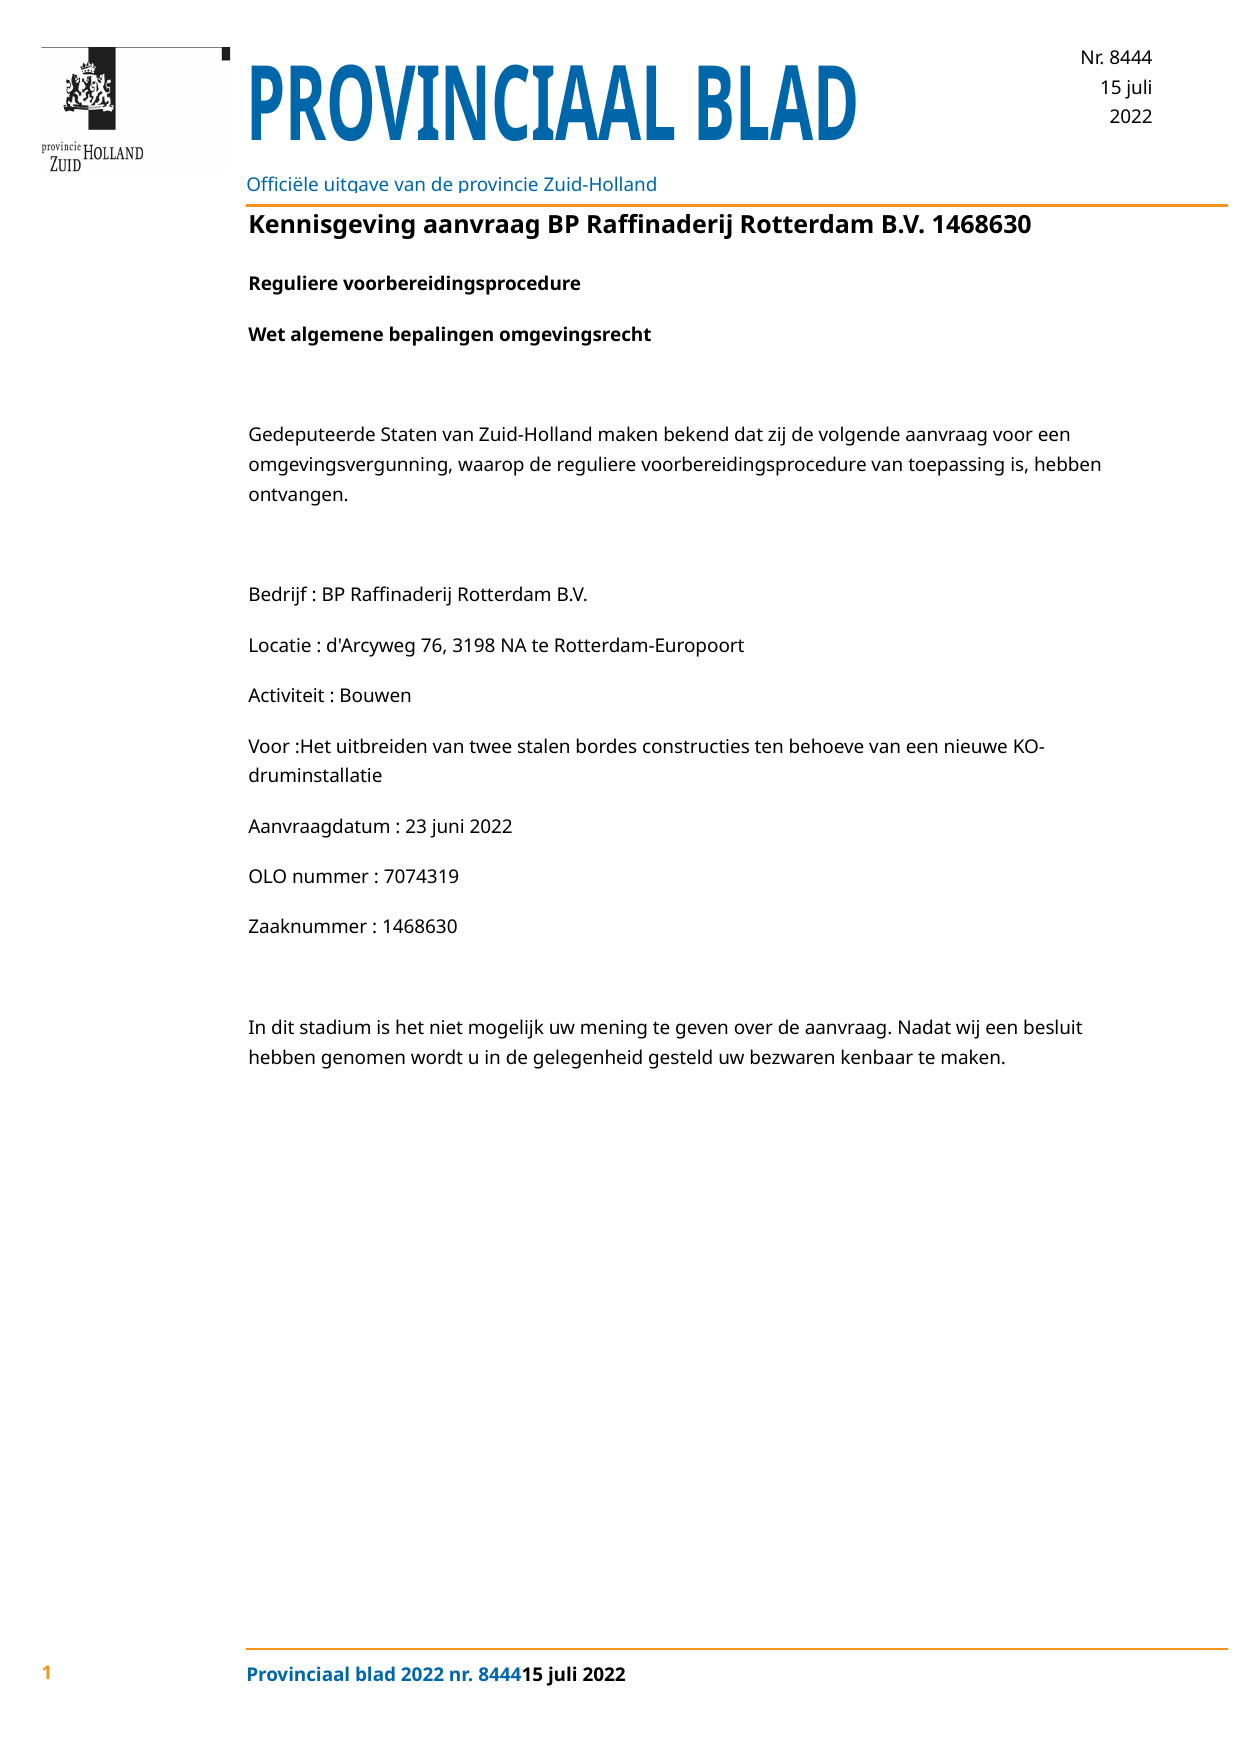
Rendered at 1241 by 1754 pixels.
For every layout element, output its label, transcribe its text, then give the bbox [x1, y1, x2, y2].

text Activiteit : Bouwen [248, 682, 1152, 708]
text OLO nummer : 7074319 [248, 863, 1152, 889]
text Aanvraagdatum : 23 juni 2022 [248, 813, 1152, 838]
text Kennisgeving aanvraag BP Raffinaderij Rotterdam B.V. 1468630 [248, 207, 1152, 241]
text Bedrijf : BP Raffinaderij Rotterdam B.V. [248, 582, 1152, 607]
text In dit stadium is het niet mogelijk uw mening te geven over de aanvraag. Nadat wij een besluit hebben genomen wordt u in de gelegenheid gesteld uw bezwaren kenbaar te maken. [248, 1014, 1152, 1070]
text Zaaknummer : 1468630 [248, 914, 1152, 939]
text Wet algemene bepalingen omgevingsrecht [248, 321, 1152, 346]
text Gedeputeerde Staten van Zuid-Holland maken bekend dat zij de volgende aanvraag voor een omgevingsvergunning, waarop de reguliere voorbereidingsprocedure van toepassing is, hebben ontvangen. [248, 422, 1152, 506]
text Reguliere voorbereidingsprocedure [248, 270, 1152, 296]
picture [41, 47, 231, 172]
text Voor :Het uitbreiden van twee stalen bordes constructies ten behoeve van een nieuwe KO-druminstallatie [248, 733, 1152, 788]
text Locatie : d'Arcyweg 76, 3198 NA te Rotterdam-Europoort [248, 632, 1152, 658]
